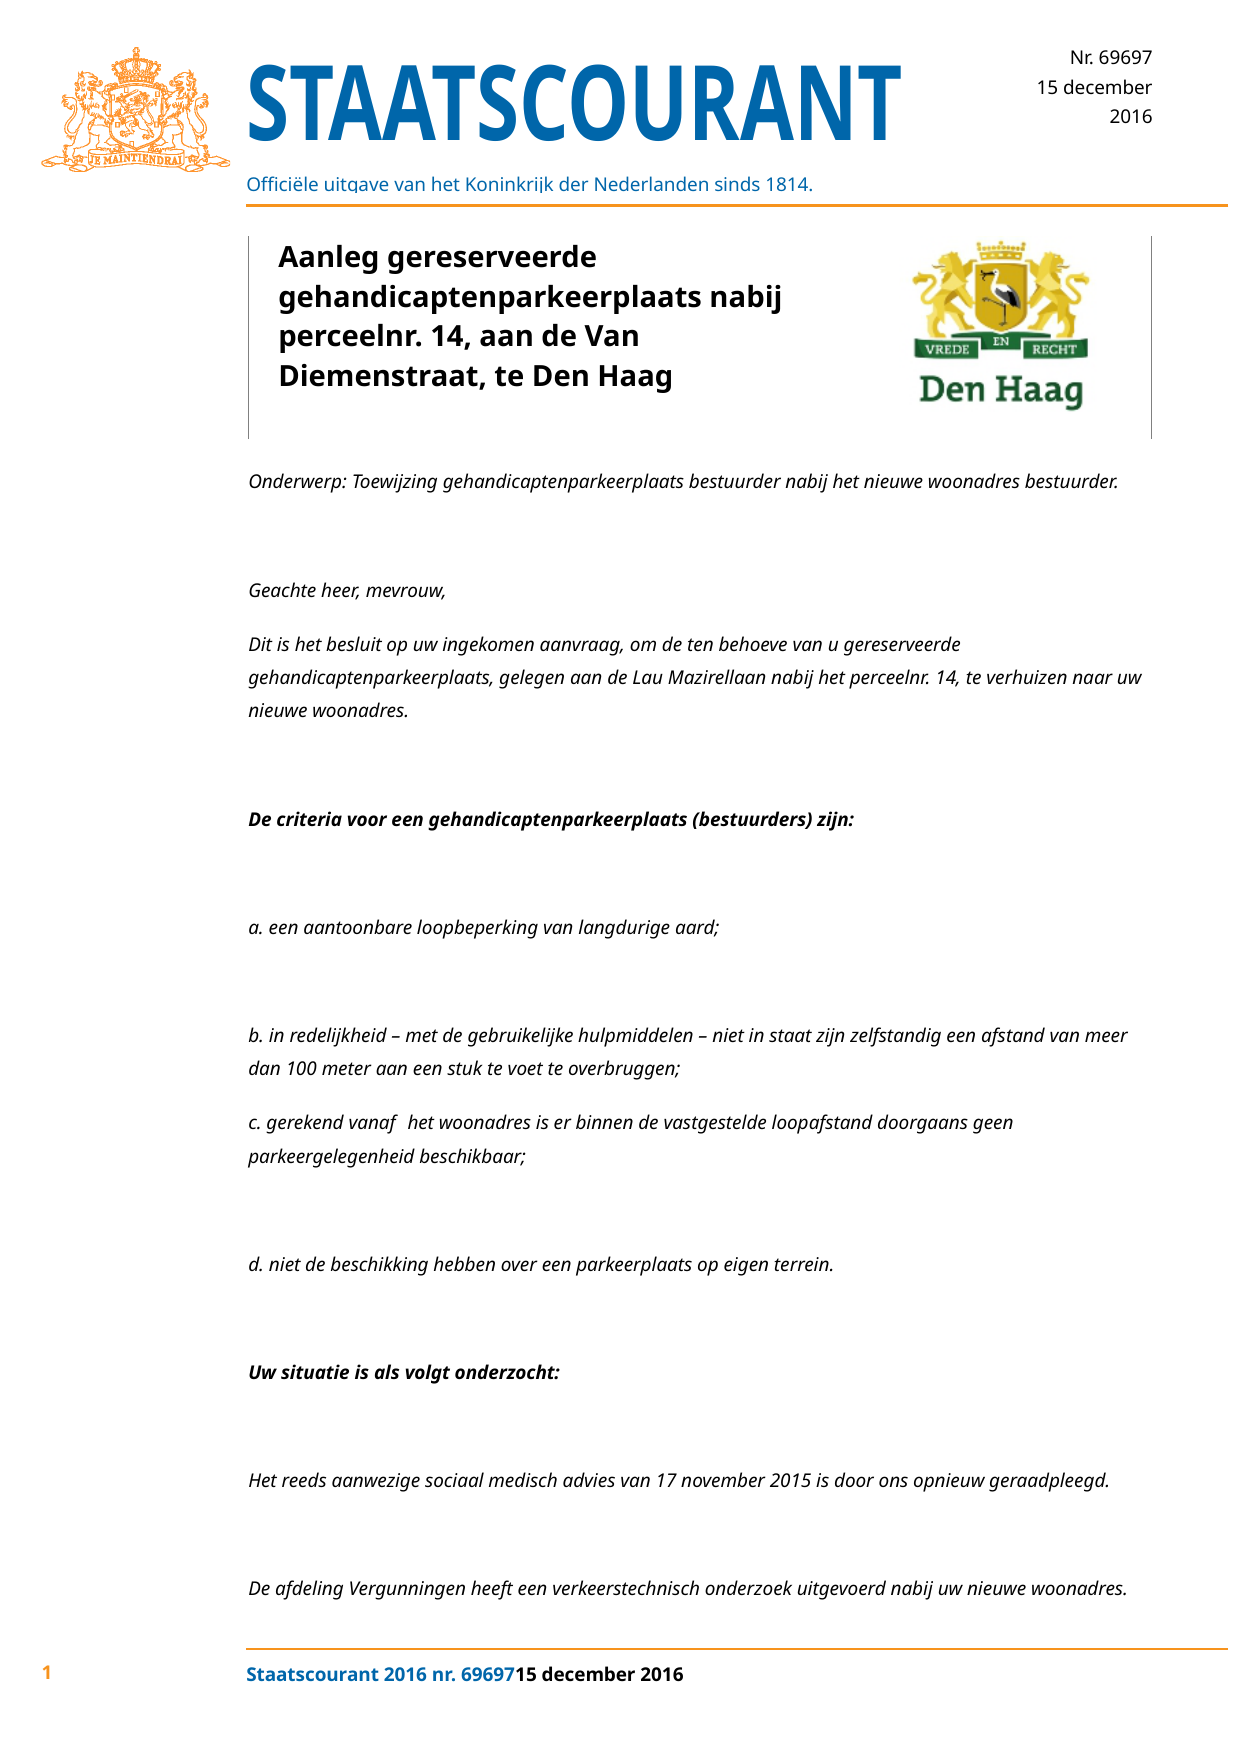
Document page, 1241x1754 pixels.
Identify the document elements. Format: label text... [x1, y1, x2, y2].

text d. niet de beschikking hebben over een parkeerplaats op eigen terrein. [248, 1251, 1152, 1277]
text Geachte heer, mevrouw, [248, 577, 1152, 602]
text Dit is het besluit op uw ingekomen aanvraag, om de ten behoeve van u gereserveerde gehandicaptenparkeerplaats, gelegen aan de Lau Mazirellaan nabij het perceelnr. 14, te verhuizen naar uw nieuwe woonadres. [248, 631, 1152, 723]
text De criteria voor een gehandicaptenparkeerplaats (bestuurders) zijn: [248, 806, 1152, 832]
picture [899, 236, 1103, 414]
table_header [1103, 236, 1151, 413]
text Onderwerp: Toewijzing gehandicaptenparkeerplaats bestuurder nabij het nieuwe woonadres bestuurder. [248, 469, 1152, 494]
table_header Aanleg gereserveerde gehandicaptenparkeerplaats nabij perceelnr. 14, aan de Van Diemenstraat, te Den Haag [249, 236, 850, 439]
text c. gerekend vanaf het woonadres is er binnen de vastgestelde loopafstand doorgaans geen parkeergelegenheid beschikbaar; [248, 1109, 1152, 1169]
table_header [850, 414, 1151, 439]
text a. een aantoonbare loopbeperking van langdurige aard; [248, 914, 1152, 940]
text Het reeds aanwezige sociaal medisch advies van 17 november 2015 is door ons opnieuw geraadpleegd. [248, 1467, 1152, 1493]
text b. in redelijkheid – met de gebruikelijke hulpmiddelen – niet in staat zijn zelfstandig een afstand van meer dan 100 meter aan een stuk te voet te overbruggen; [248, 1022, 1152, 1081]
table_header [850, 236, 899, 413]
text De afdeling Vergunningen heeft een verkeerstechnisch onderzoek uitgevoerd nabij uw nieuwe woonadres. [248, 1576, 1152, 1601]
picture [41, 47, 231, 172]
text Uw situatie is als volgt onderzocht: [248, 1359, 1152, 1385]
